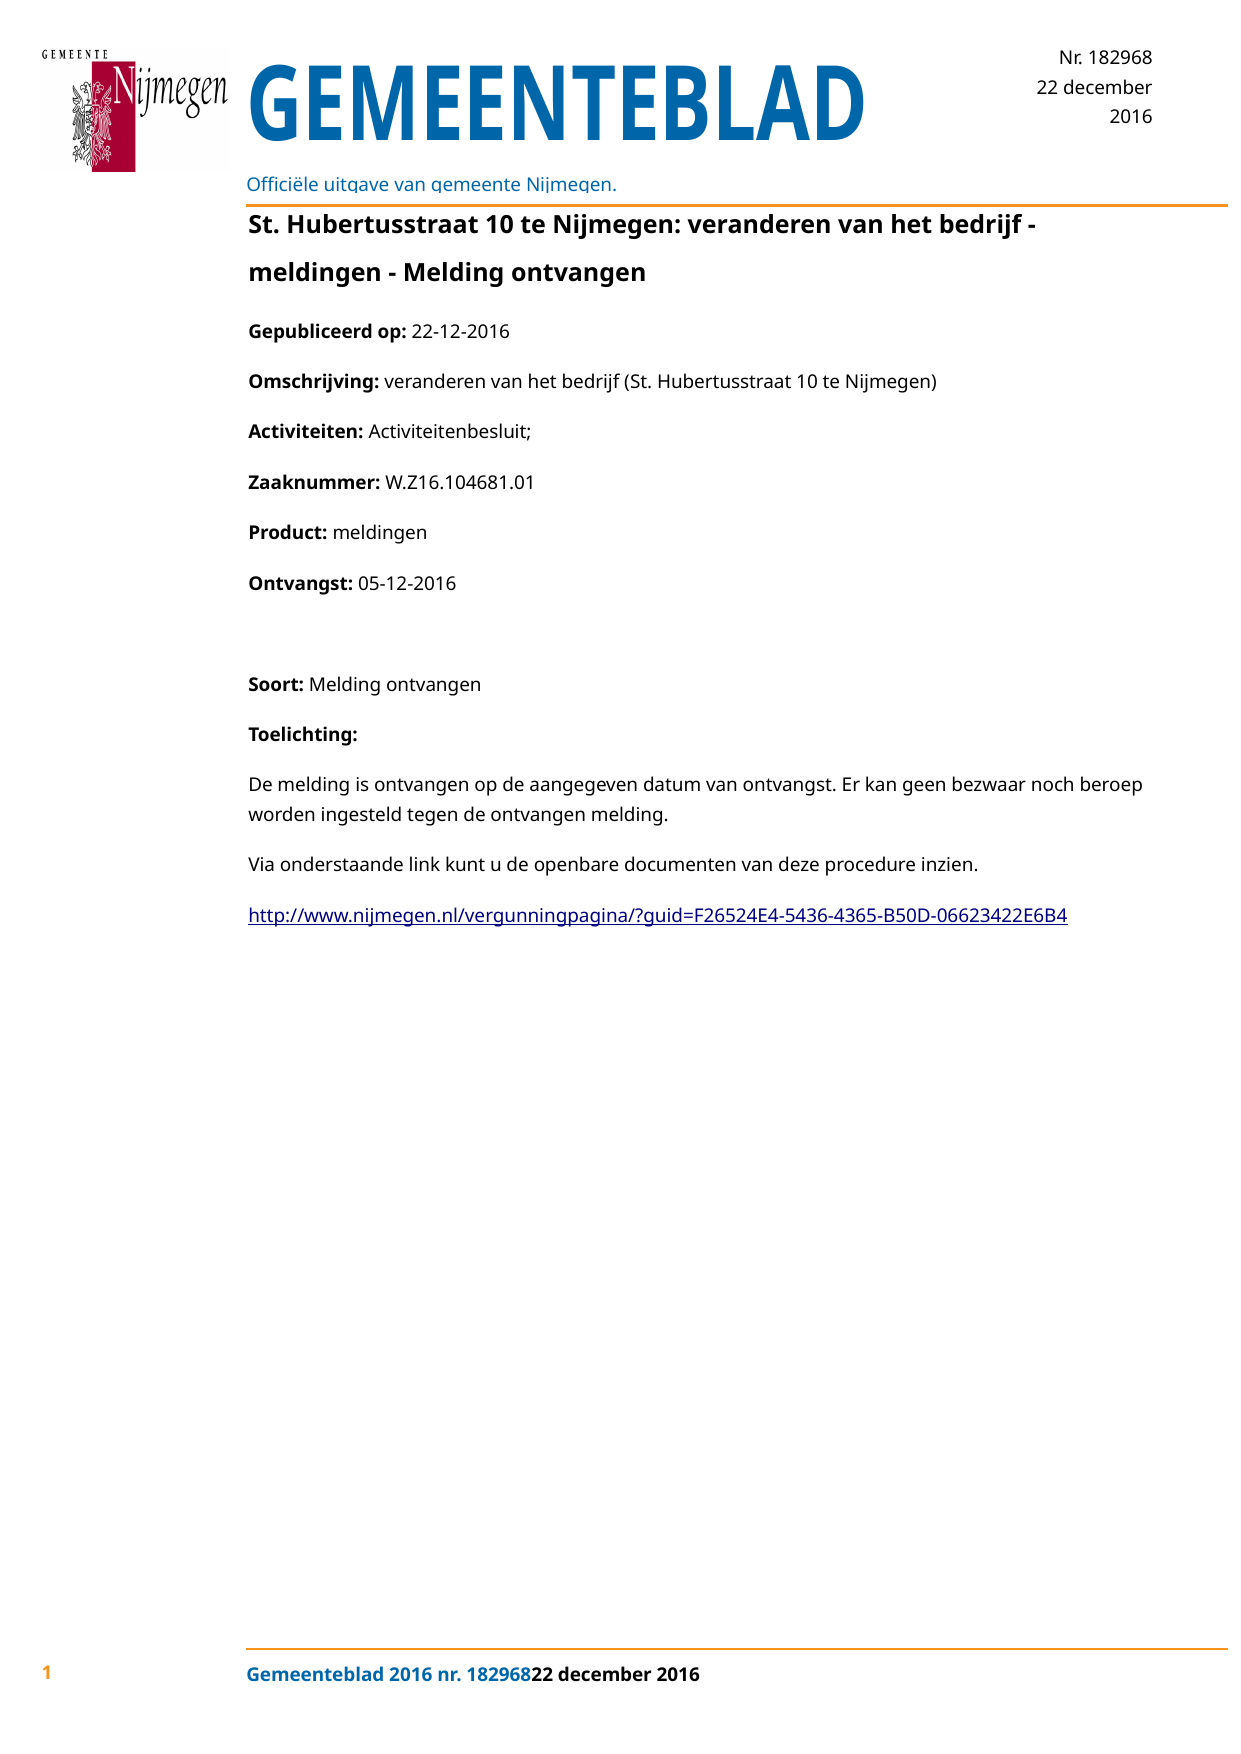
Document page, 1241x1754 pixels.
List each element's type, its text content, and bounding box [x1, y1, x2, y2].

text http://www.nijmegen.nl/vergunningpagina/?guid=F26524E4-5436-4365-B50D-06623422E6B4 [248, 902, 1152, 928]
picture [41, 47, 231, 172]
text Toelichting: [248, 721, 1152, 747]
text Zaaknummer: W.Z16.104681.01 [248, 469, 1152, 495]
text Soort: Melding ontvangen [248, 671, 1152, 697]
text Product: meldingen [248, 519, 1152, 545]
text Activiteiten: Activiteitenbesluit; [248, 419, 1152, 444]
text Omschrijving: veranderen van het bedrijf (St. Hubertusstraat 10 te Nijmegen) [248, 368, 1152, 394]
text Ontvangst: 05-12-2016 [248, 570, 1152, 596]
text St. Hubertusstraat 10 te Nijmegen: veranderen van het bedrijf - meldingen - Melding ontvangen [248, 207, 1152, 288]
text Via onderstaande link kunt u de openbare documenten van deze procedure inzien. [248, 852, 1152, 877]
text De melding is ontvangen op de aangegeven datum van ontvangst. Er kan geen bezwaar noch beroep worden ingesteld tegen de ontvangen melding. [248, 772, 1152, 827]
text Gepubliceerd op: 22-12-2016 [248, 318, 1152, 344]
